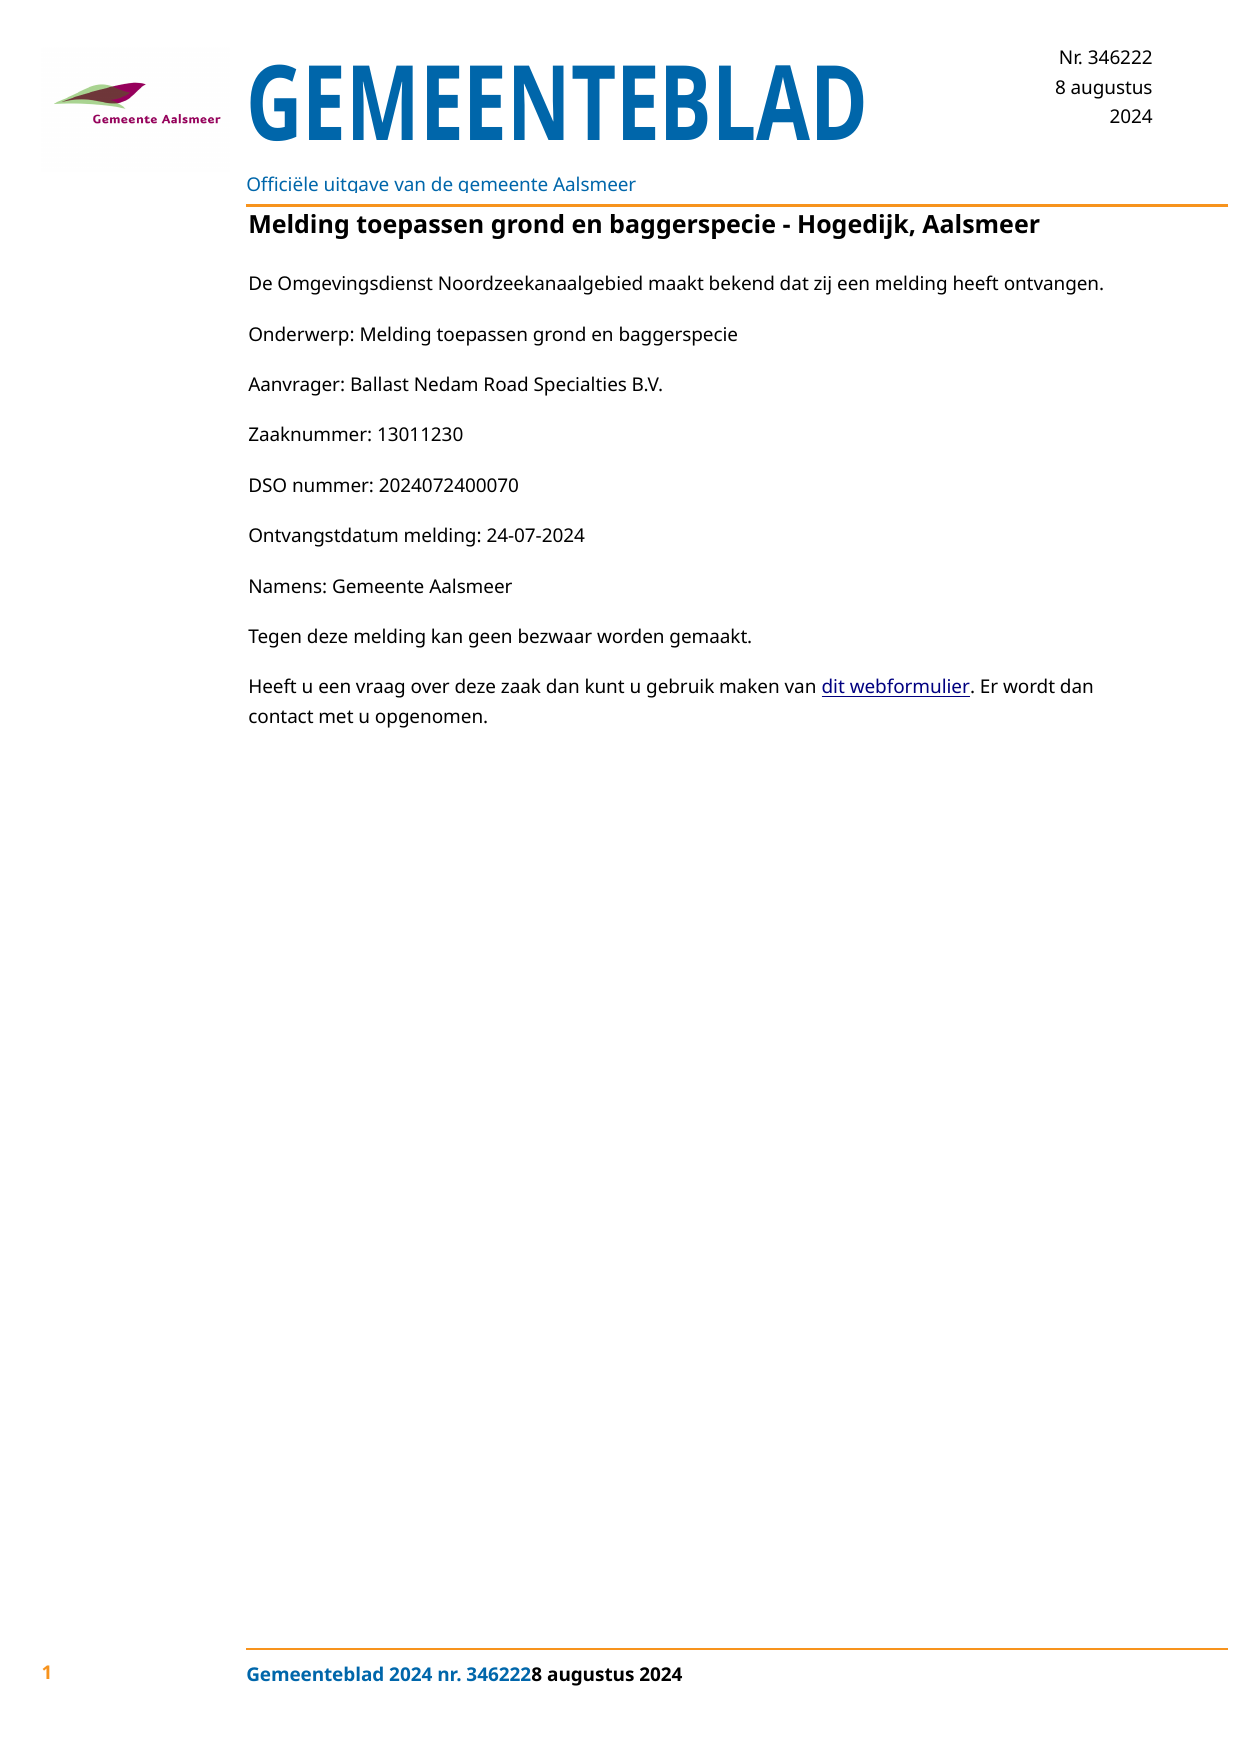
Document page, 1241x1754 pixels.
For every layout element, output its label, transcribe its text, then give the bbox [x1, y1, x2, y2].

text DSO nummer: 2024072400070 [248, 472, 1152, 498]
text De Omgevingsdienst Noordzeekanaalgebied maakt bekend dat zij een melding heeft ontvangen. [248, 270, 1152, 296]
text Aanvrager: Ballast Nedam Road Specialties B.V. [248, 371, 1152, 397]
text Heeft u een vraag over deze zaak dan kunt u gebruik maken van dit webformulier. Er wordt dan contact met u opgenomen. [248, 674, 1152, 729]
text Tegen deze melding kan geen bezwaar worden gemaakt. [248, 623, 1152, 649]
text Melding toepassen grond en baggerspecie - Hogedijk, Aalsmeer [248, 207, 1152, 241]
text Namens: Gemeente Aalsmeer [248, 573, 1152, 598]
picture [41, 47, 231, 172]
text Ontvangstdatum melding: 24-07-2024 [248, 522, 1152, 548]
text Onderwerp: Melding toepassen grond en baggerspecie [248, 321, 1152, 346]
text Zaaknummer: 13011230 [248, 422, 1152, 447]
